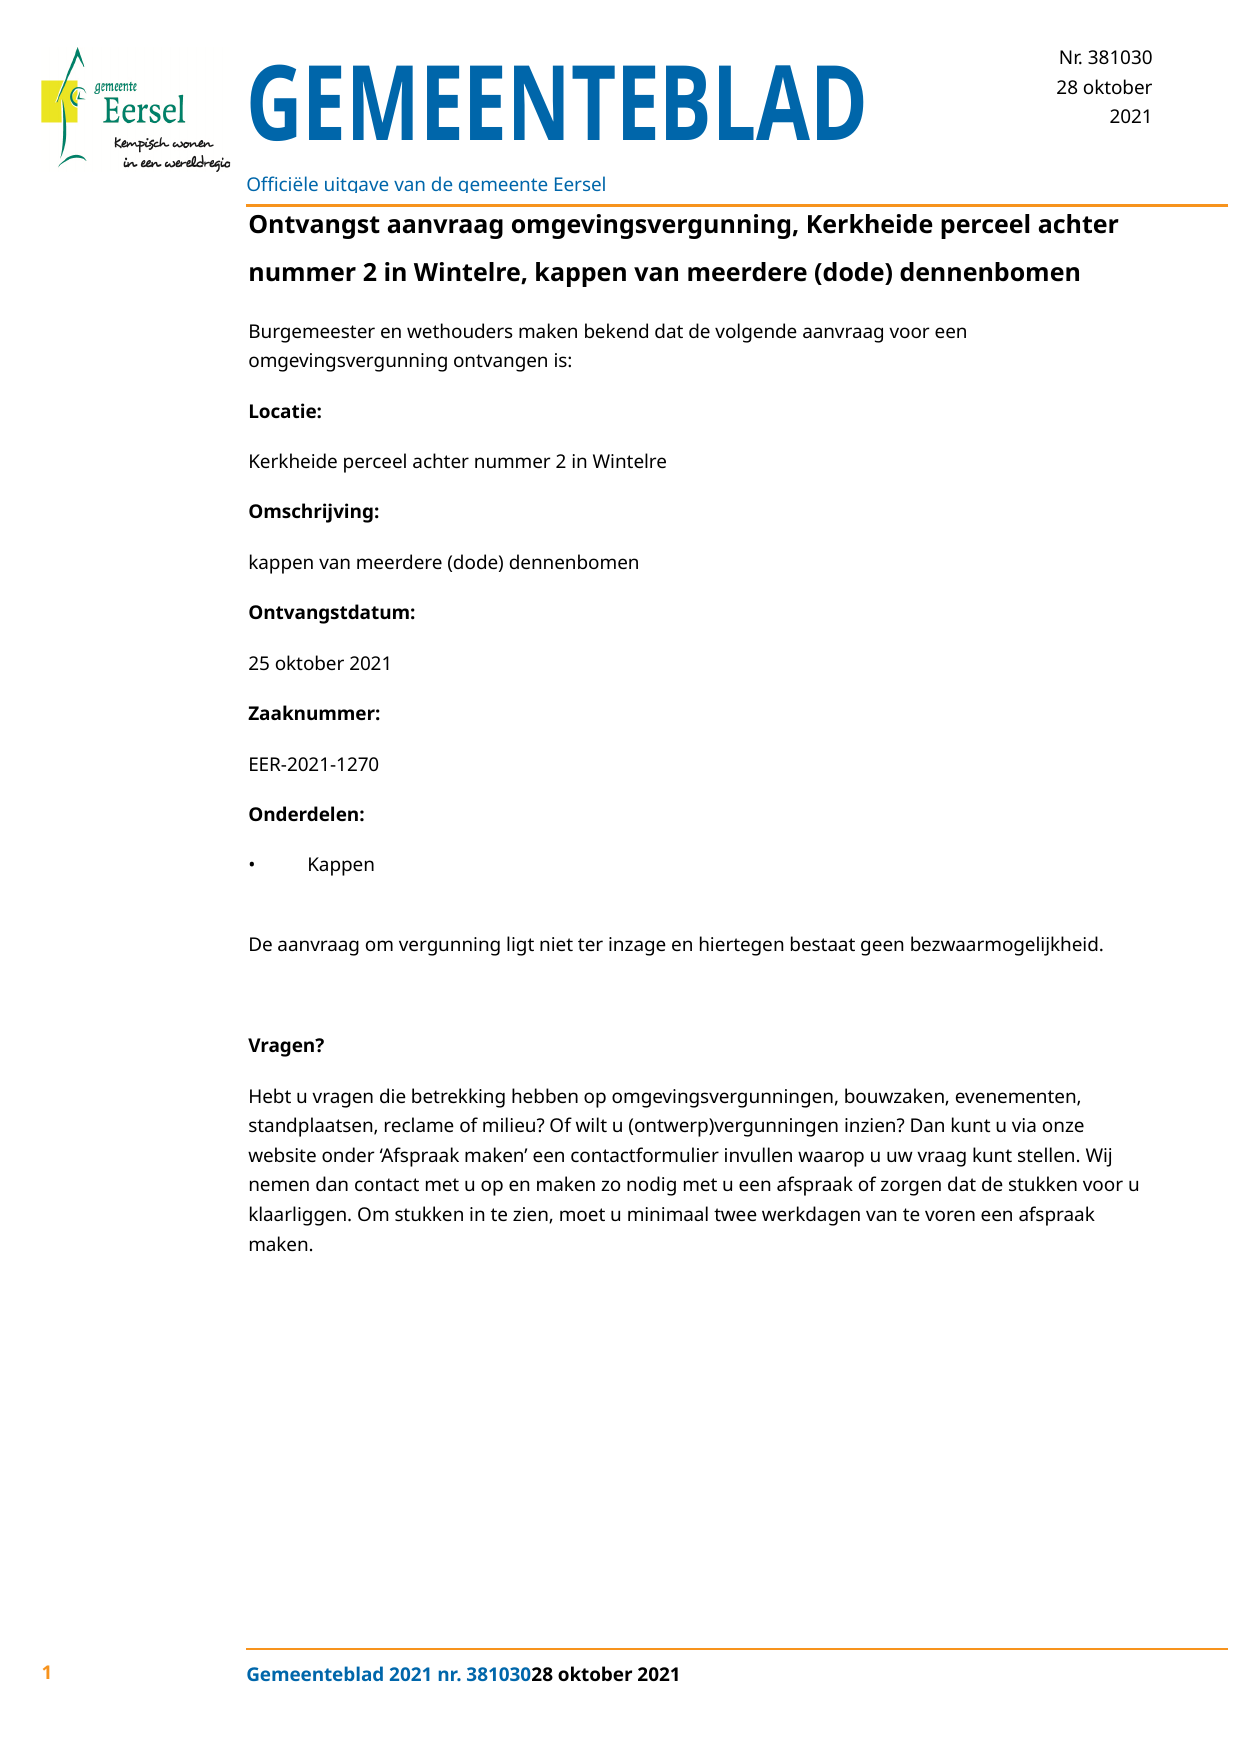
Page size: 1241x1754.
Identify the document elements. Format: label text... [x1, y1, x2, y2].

text Zaaknummer: [248, 700, 1152, 726]
picture [41, 47, 231, 172]
text Ontvangst aanvraag omgevingsvergunning, Kerkheide perceel achter nummer 2 in Wintelre, kappen van meerdere (dode) dennenbomen [248, 207, 1152, 288]
text Onderdelen: [248, 801, 1152, 827]
text Locatie: [248, 398, 1152, 424]
text Vragen? [248, 1032, 1152, 1058]
text Kerkheide perceel achter nummer 2 in Wintelre [248, 448, 1152, 474]
text De aanvraag om vergunning ligt niet ter inzage en hiertegen bestaat geen bezwaarmogelijkheid. [248, 932, 1152, 957]
text Ontvangstdatum: [248, 599, 1152, 625]
text 25 oktober 2021 [248, 650, 1152, 676]
text EER-2021-1270 [248, 751, 1152, 777]
text kappen van meerdere (dode) dennenbomen [248, 549, 1152, 575]
text Omschrijving: [248, 499, 1152, 524]
list Kappen [248, 852, 1152, 877]
text Burgemeester en wethouders maken bekend dat de volgende aanvraag voor een omgevingsvergunning ontvangen is: [248, 318, 1152, 373]
text Hebt u vragen die betrekking hebben op omgevingsvergunningen, bouwzaken, evenementen, standplaatsen, reclame of milieu? Of wilt u (ontwerp)vergunningen inzien? Dan kunt u via onze website onder ‘Afspraak maken’ een contactformulier invullen waarop u uw vraag kunt stellen. Wij nemen dan contact met u op en maken zo nodig met u een afspraak of zorgen dat de stukken voor u klaarliggen. Om stukken in te zien, moet u minimaal twee werkdagen van te voren een afspraak maken. [248, 1083, 1152, 1257]
